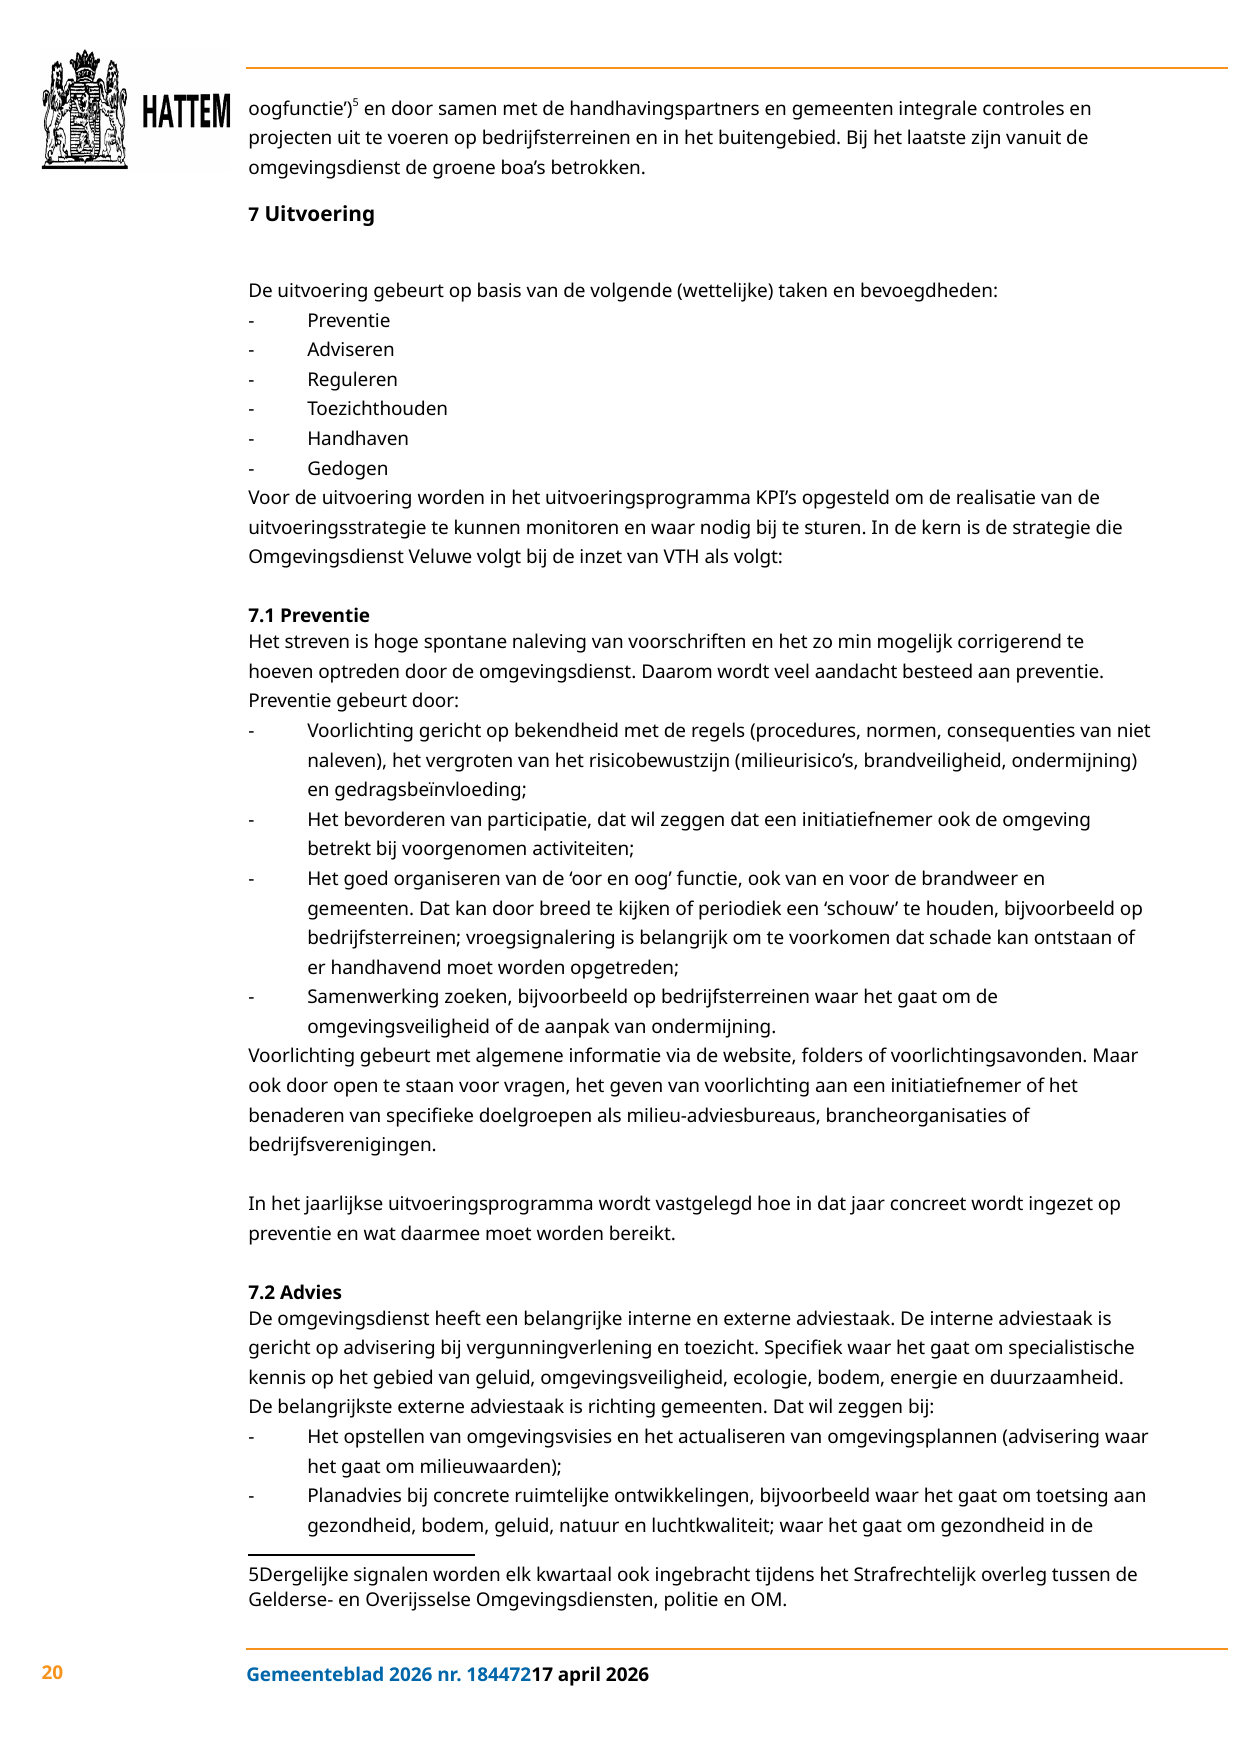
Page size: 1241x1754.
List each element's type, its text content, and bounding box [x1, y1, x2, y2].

text oogfunctie’) en door samen met de handhavingspartners en gemeenten integrale controles en projecten uit te voeren op bedrijfsterreinen en in het buitengebied. Bij het laatste zijn vanuit de omgevingsdienst de groene boa’s betrokken. [248, 95, 1152, 180]
text De uitvoering gebeurt op basis van de volgende (wettelijke) taken en bevoegdheden: [248, 277, 1152, 303]
list Preventie [248, 307, 1152, 333]
text Dergelijke signalen worden elk kwartaal ook ingebracht tijdens het Strafrechtelijk overleg tussen de Gelderse- en Overijsselse Omgevingsdiensten, politie en OM. [248, 1561, 1152, 1612]
list Het opstellen van omgevingsvisies en het actualiseren van omgevingsplannen (advisering waar het gaat om milieuwaarden); [248, 1423, 1152, 1479]
text De omgevingsdienst heeft een belangrijke interne en externe adviestaak. De interne adviestaak is gericht op advisering bij vergunningverlening en toezicht. Specifiek waar het gaat om specialistische kennis op het gebied van geluid, omgevingsveiligheid, ecologie, bodem, energie en duurzaamheid. De belangrijkste externe adviestaak is richting gemeenten. Dat wil zeggen bij: [248, 1305, 1152, 1419]
text 7.2 Advies [248, 1279, 1152, 1305]
picture [41, 47, 231, 172]
list Het bevorderen van participatie, dat wil zeggen dat een initiatiefnemer ook de omgeving betrekt bij voorgenomen activiteiten; [248, 806, 1152, 861]
list Samenwerking zoeken, bijvoorbeeld op bedrijfsterreinen waar het gaat om de omgevingsveiligheid of de aanpak van ondermijning. [248, 983, 1152, 1039]
list Gedogen [248, 455, 1152, 481]
text 7 Uitvoering [248, 199, 1152, 228]
text Voorlichting gebeurt met algemene informatie via de website, folders of voorlichtingsavonden. Maar ook door open te staan voor vragen, het geven van voorlichting aan een initiatiefnemer of het benaderen van specifieke doelgroepen als milieu-adviesbureaus, brancheorganisaties of bedrijfsverenigingen. [248, 1043, 1152, 1157]
list Planadvies bij concrete ruimtelijke ontwikkelingen, bijvoorbeeld waar het gaat om toetsing aan gezondheid, bodem, geluid, natuur en luchtkwaliteit; waar het gaat om gezondheid in de [248, 1482, 1152, 1538]
list Het goed organiseren van de ‘oor en oog’ functie, ook van en voor de brandweer en gemeenten. Dat kan door breed te kijken of periodiek een ‘schouw’ te houden, bijvoorbeeld op bedrijfsterreinen; vroegsignalering is belangrijk om te voorkomen dat schade kan ontstaan of er handhavend moet worden opgetreden; [248, 865, 1152, 979]
text 7.1 Preventie [248, 603, 1152, 628]
list Handhaven [248, 425, 1152, 451]
list Adviseren [248, 336, 1152, 362]
text Voor de uitvoering worden in het uitvoeringsprogramma KPI’s opgesteld om de realisatie van de uitvoeringsstrategie te kunnen monitoren en waar nodig bij te sturen. In de kern is de strategie die Omgevingsdienst Veluwe volgt bij de inzet van VTH als volgt: [248, 484, 1152, 569]
text Het streven is hoge spontane naleving van voorschriften en het zo min mogelijk corrigerend te hoeven optreden door de omgevingsdienst. Daarom wordt veel aandacht besteed aan preventie. Preventie gebeurt door: [248, 628, 1152, 713]
text In het jaarlijkse uitvoeringsprogramma wordt vastgelegd hoe in dat jaar concreet wordt ingezet op preventie en wat daarmee moet worden bereikt. [248, 1191, 1152, 1246]
list Toezichthouden [248, 396, 1152, 421]
list Voorlichting gericht op bekendheid met de regels (procedures, normen, consequenties van niet naleven), het vergroten van het risicobewustzijn (milieurisico’s, brandveiligheid, ondermijning) en gedragsbeïnvloeding; [248, 717, 1152, 802]
list Reguleren [248, 366, 1152, 392]
